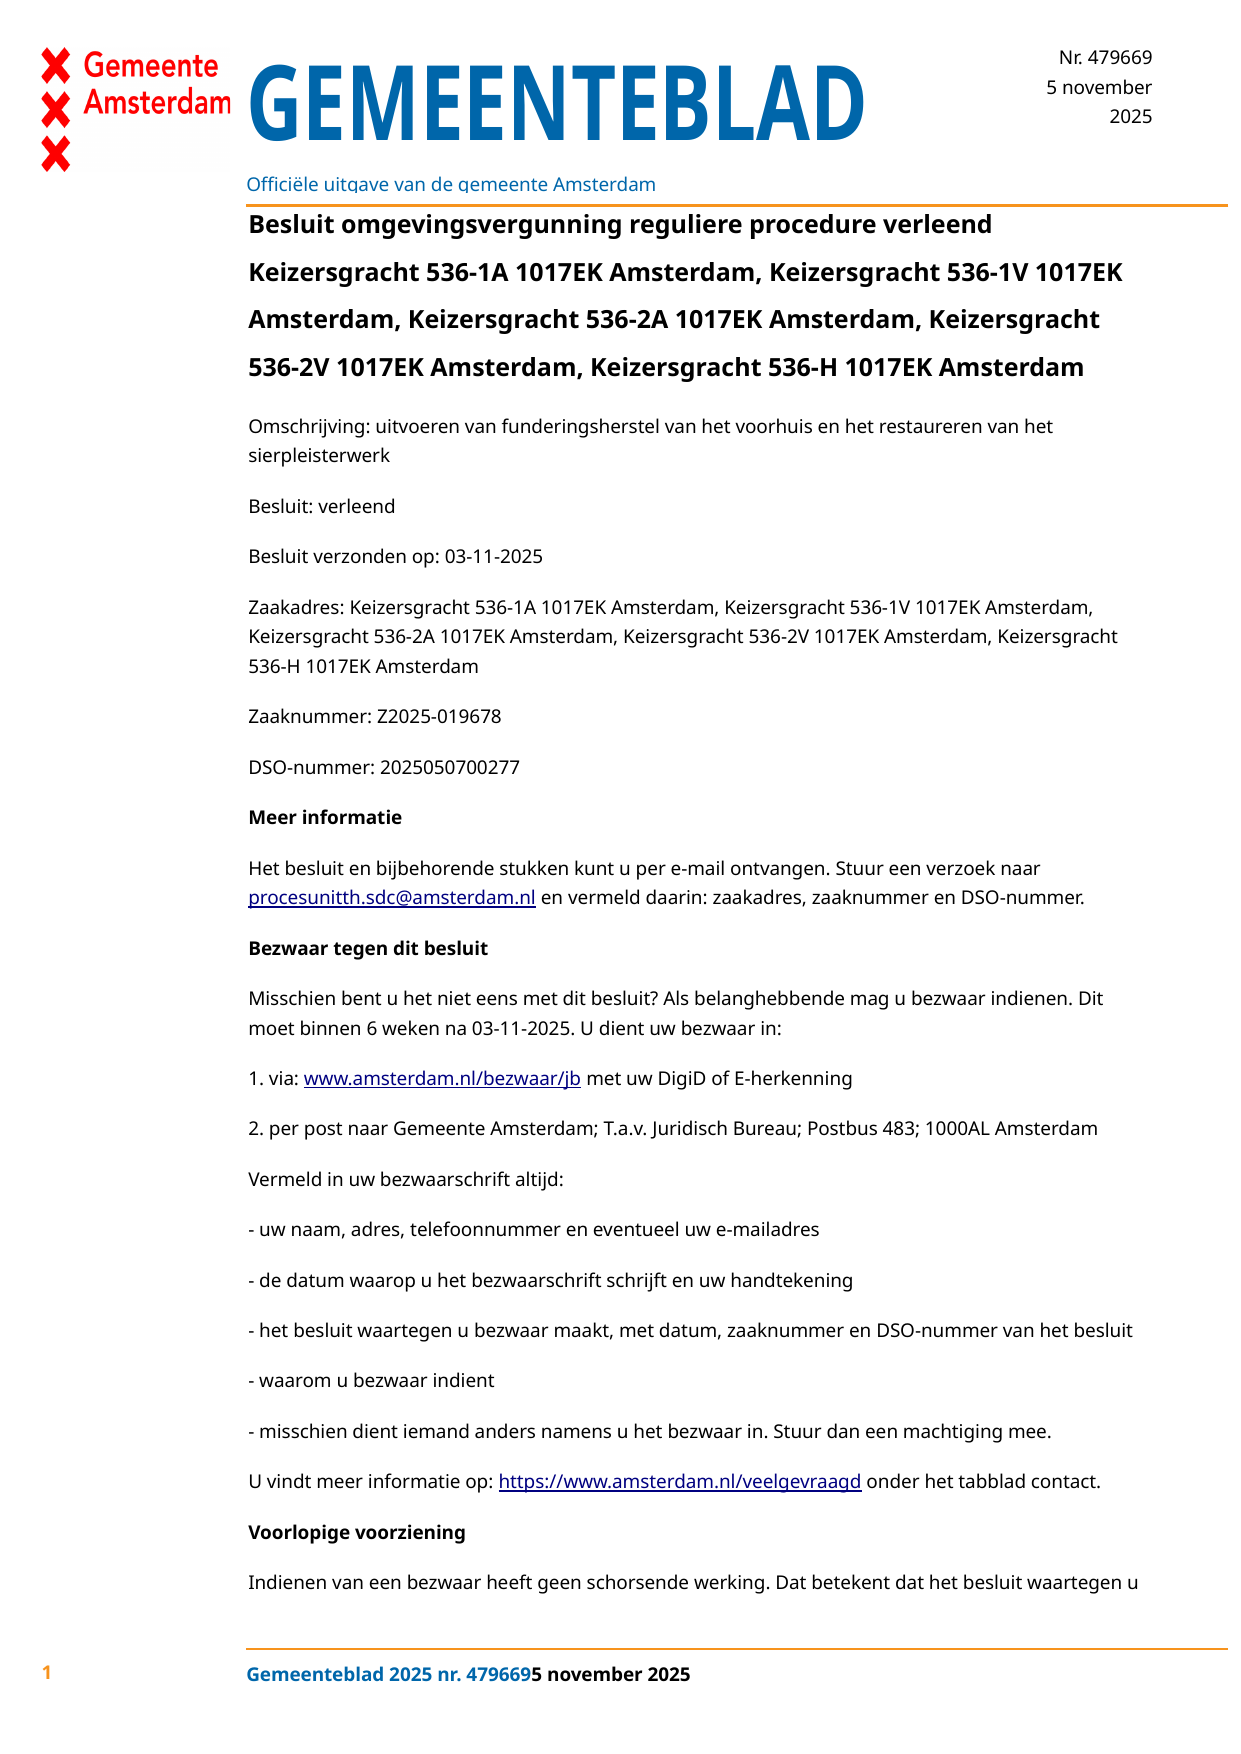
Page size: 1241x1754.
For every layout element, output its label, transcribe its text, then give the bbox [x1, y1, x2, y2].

text - de datum waarop u het bezwaarschrift schrijft en uw handtekening [248, 1267, 1152, 1293]
text - uw naam, adres, telefoonnummer en eventueel uw e-mailadres [248, 1216, 1152, 1242]
text Besluit verzonden op: 03-11-2025 [248, 543, 1152, 569]
text Voorlopige voorziening [248, 1519, 1152, 1545]
text - misschien dient iemand anders namens u het bezwaar in. Stuur dan een machtiging mee. [248, 1418, 1152, 1444]
text 1. via: www.amsterdam.nl/bezwaar/jb met uw DigiD of E-herkenning [248, 1065, 1152, 1091]
text 2. per post naar Gemeente Amsterdam; T.a.v. Juridisch Bureau; Postbus 483; 1000AL Amsterdam [248, 1116, 1152, 1141]
text Bezwaar tegen dit besluit [248, 935, 1152, 961]
text Omschrijving: uitvoeren van funderingsherstel van het voorhuis en het restaureren van het sierpleisterwerk [248, 413, 1152, 468]
text U vindt meer informatie op: https://www.amsterdam.nl/veelgevraagd onder het tabblad contact. [248, 1468, 1152, 1494]
text Vermeld in uw bezwaarschrift altijd: [248, 1166, 1152, 1192]
text Zaakadres: Keizersgracht 536-1A 1017EK Amsterdam, Keizersgracht 536-1V 1017EK Amsterdam, Keizersgracht 536-2A 1017EK Amsterdam, Keizersgracht 536-2V 1017EK Amsterdam, Keizersgracht 536-H 1017EK Amsterdam [248, 594, 1152, 679]
text Zaaknummer: Z2025-019678 [248, 703, 1152, 729]
picture [41, 47, 231, 172]
text Het besluit en bijbehorende stukken kunt u per e-mail ontvangen. Stuur een verzoek naar procesunitth.sdc@amsterdam.nl en vermeld daarin: zaakadres, zaaknummer en DSO-nummer. [248, 855, 1152, 910]
text Indienen van een bezwaar heeft geen schorsende werking. Dat betekent dat het besluit waartegen u [248, 1569, 1152, 1595]
text - waarom u bezwaar indient [248, 1368, 1152, 1393]
text Besluit: verleend [248, 493, 1152, 519]
text Besluit omgevingsvergunning reguliere procedure verleend Keizersgracht 536-1A 1017EK Amsterdam, Keizersgracht 536-1V 1017EK Amsterdam, Keizersgracht 536-2A 1017EK Amsterdam, Keizersgracht 536-2V 1017EK Amsterdam, Keizersgracht 536-H 1017EK Amsterdam [248, 207, 1152, 384]
text - het besluit waartegen u bezwaar maakt, met datum, zaaknummer en DSO-nummer van het besluit [248, 1317, 1152, 1343]
text DSO-nummer: 2025050700277 [248, 754, 1152, 780]
text Meer informatie [248, 804, 1152, 830]
text Misschien bent u het niet eens met dit besluit? Als belanghebbende mag u bezwaar indienen. Dit moet binnen 6 weken na 03-11-2025. U dient uw bezwaar in: [248, 985, 1152, 1041]
